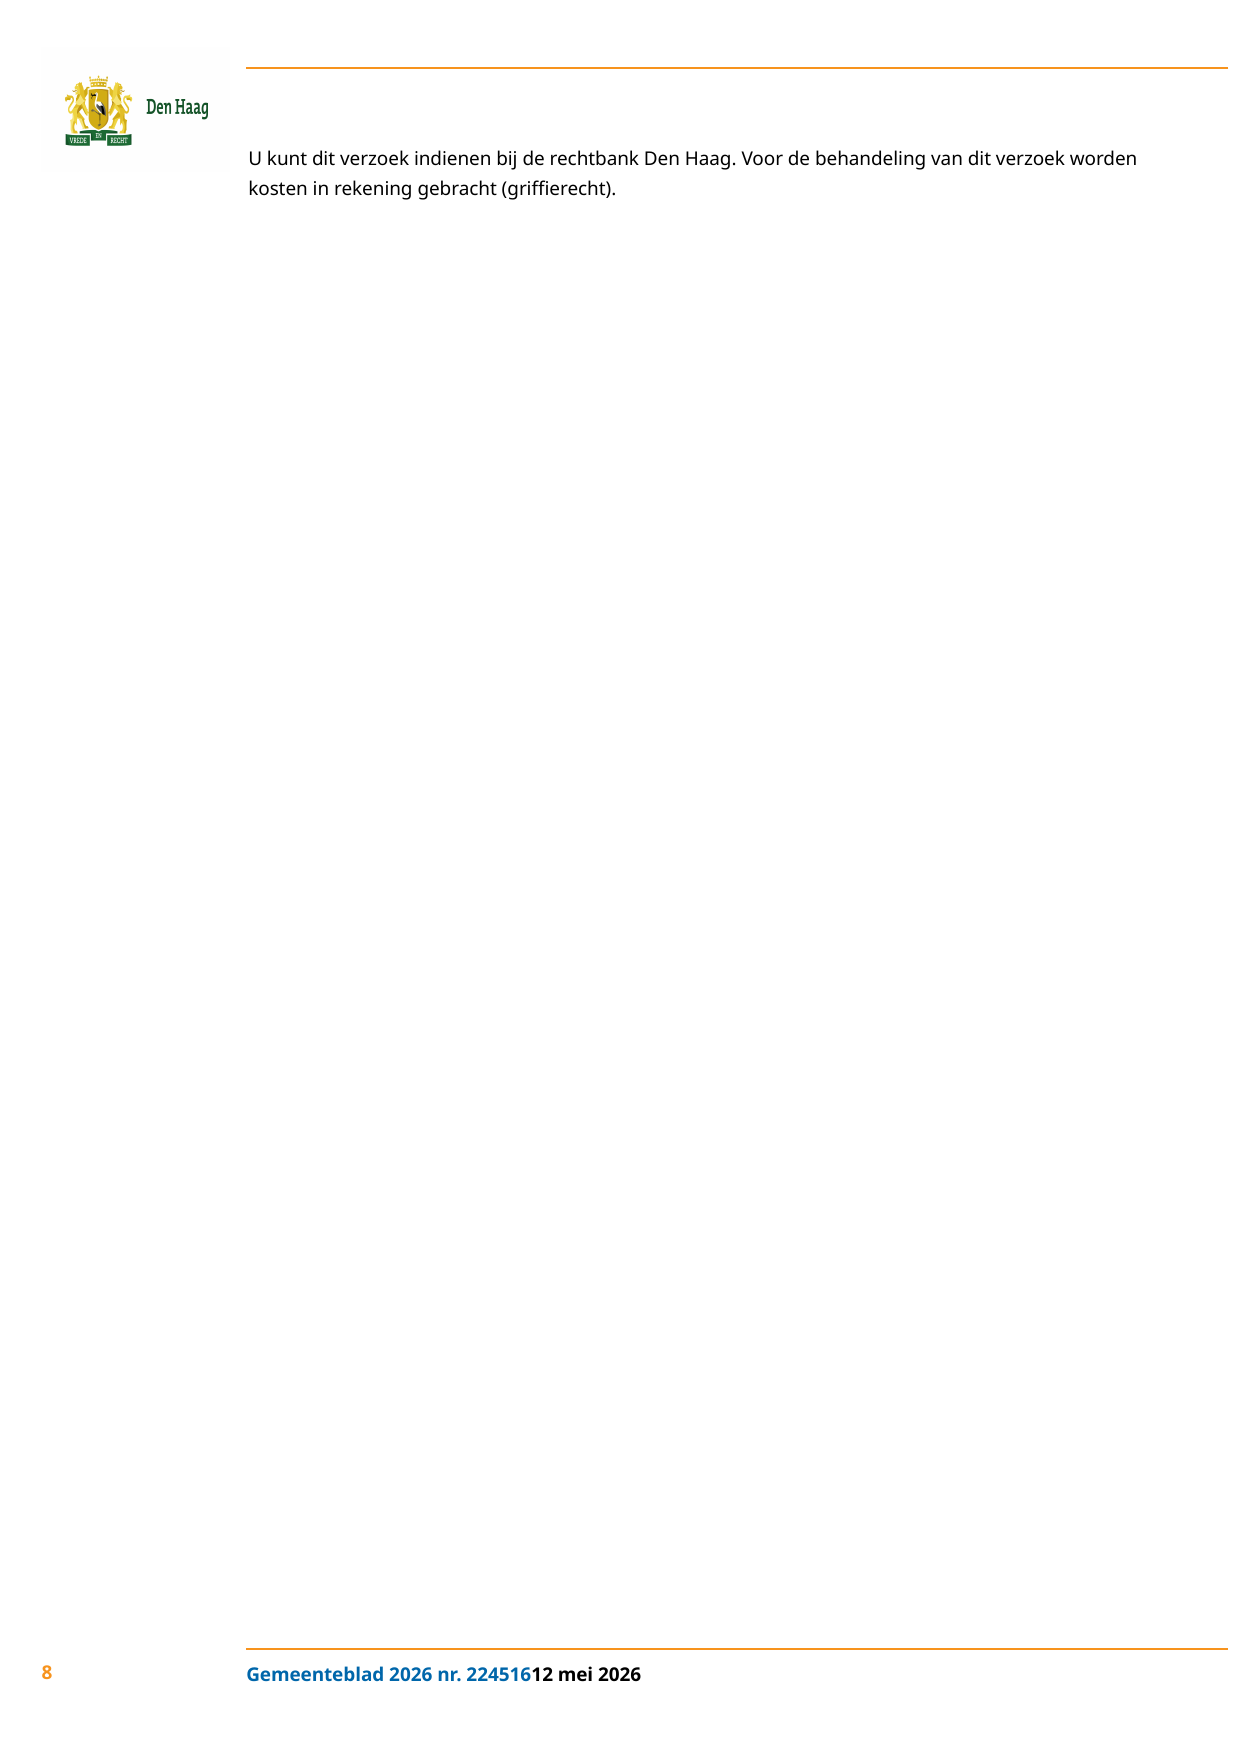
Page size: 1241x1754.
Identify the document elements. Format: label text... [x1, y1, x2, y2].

picture [41, 47, 231, 172]
text U kunt dit verzoek indienen bij de rechtbank Den Haag. Voor de behandeling van dit verzoek worden kosten in rekening gebracht (griffierecht). [248, 145, 1152, 201]
